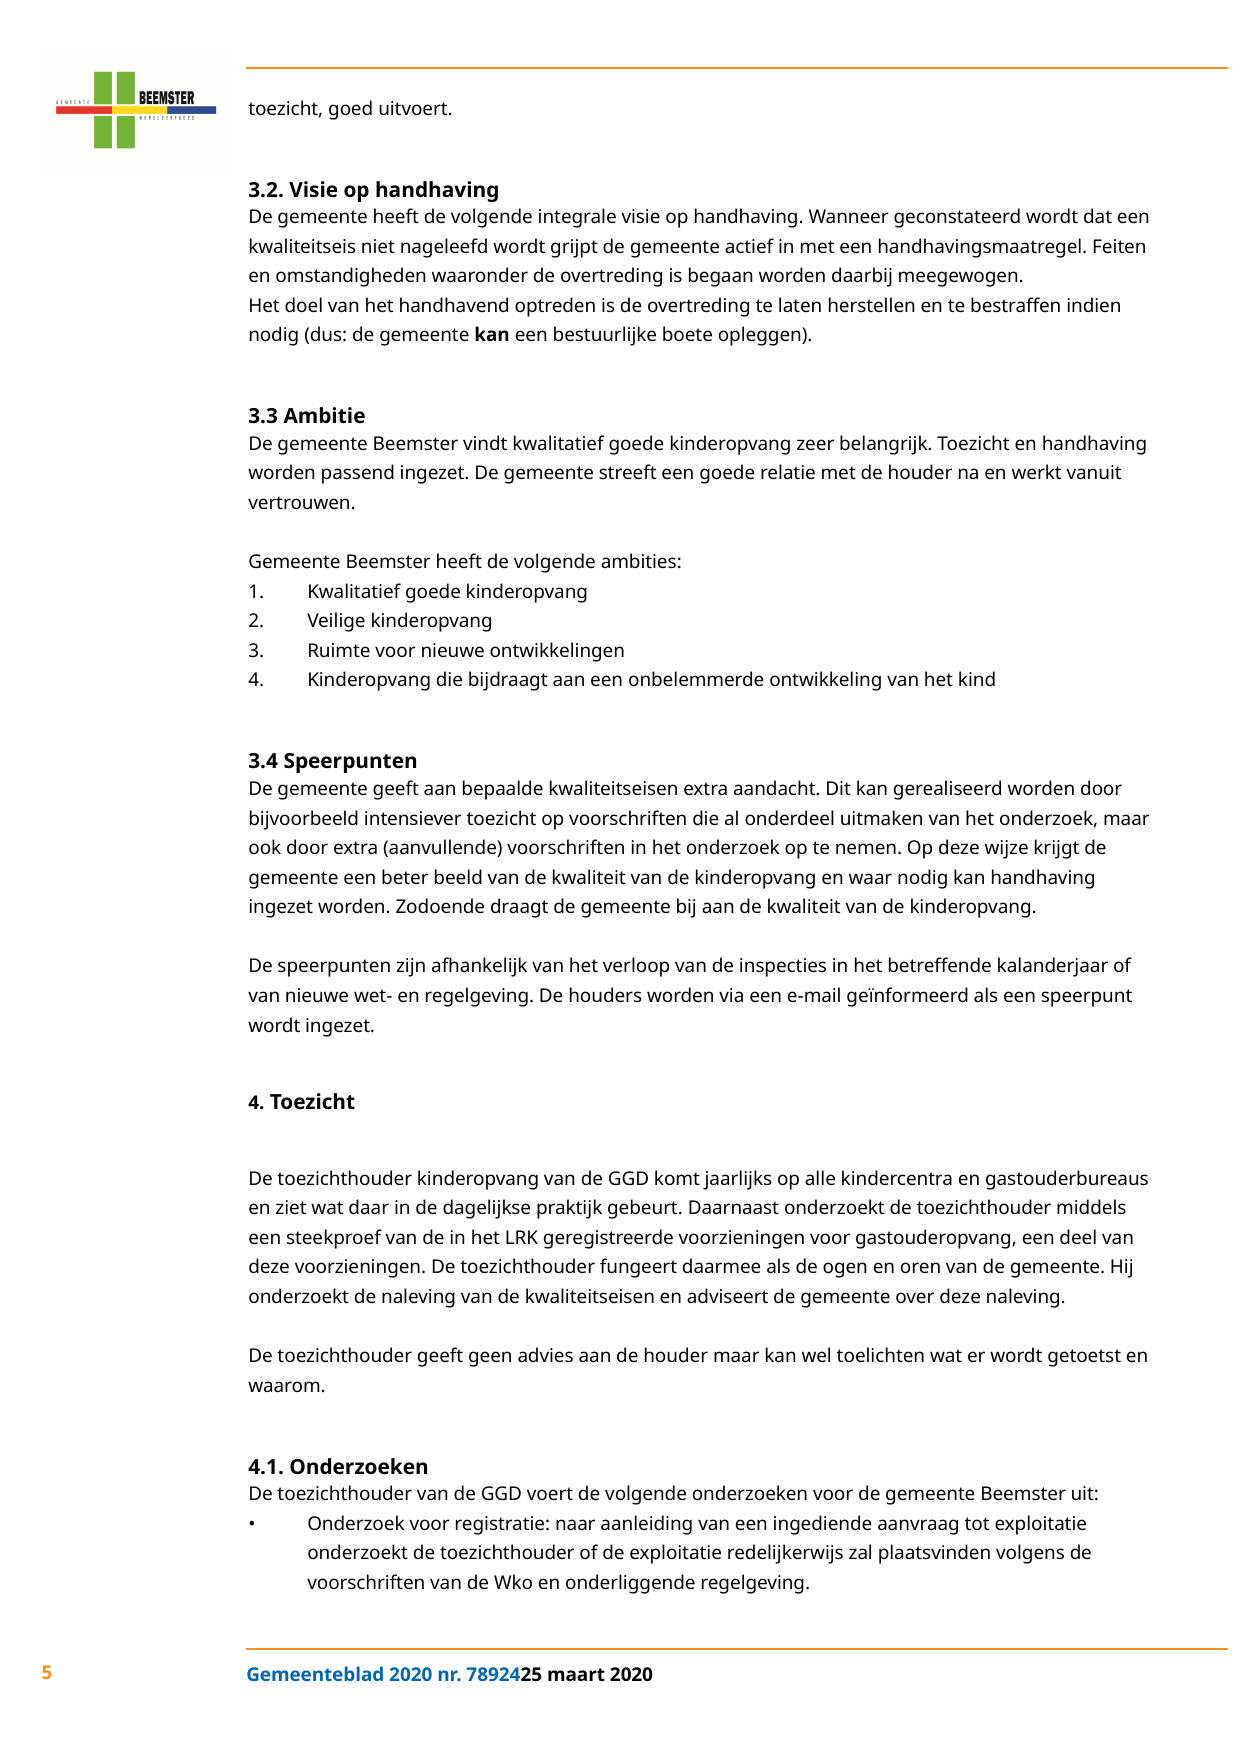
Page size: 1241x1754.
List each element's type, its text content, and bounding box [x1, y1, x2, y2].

list Onderzoek voor registratie: naar aanleiding van een ingediende aanvraag tot exploitatie onderzoekt de toezichthouder of de exploitatie redelijkerwijs zal plaatsvinden volgens de voorschriften van de Wko en onderliggende regelgeving. [248, 1510, 1152, 1595]
text De gemeente geeft aan bepaalde kwaliteitseisen extra aandacht. Dit kan gerealiseerd worden door bijvoorbeeld intensiever toezicht op voorschriften die al onderdeel uitmaken van het onderzoek, maar ook door extra (aanvullende) voorschriften in het onderzoek op te nemen. Op deze wijze krijgt de gemeente een beter beeld van de kwaliteit van de kinderopvang en waar nodig kan handhaving ingezet worden. Zodoende draagt de gemeente bij aan de kwaliteit van de kinderopvang. [248, 775, 1152, 919]
list Kwalitatief goede kinderopvang [248, 578, 1152, 604]
list Ruimte voor nieuwe ontwikkelingen [248, 637, 1152, 663]
text 4. Toezicht [248, 1087, 1152, 1115]
text 3.4 Speerpunten [248, 747, 1152, 775]
list Kinderopvang die bijdraagt aan een onbelemmerde ontwikkeling van het kind [248, 667, 1152, 692]
text De toezichthouder van de GGD voert de volgende onderzoeken voor de gemeente Beemster uit: [248, 1480, 1152, 1506]
text De gemeente Beemster vindt kwalitatief goede kinderopvang zeer belangrijk. Toezicht en handhaving worden passend ingezet. De gemeente streeft een goede relatie met de houder na en werkt vanuit vertrouwen. [248, 430, 1152, 515]
text Gemeente Beemster heeft de volgende ambities: [248, 548, 1152, 574]
text toezicht, goed uitvoert. [248, 95, 1152, 121]
text De toezichthouder kinderopvang van de GGD komt jaarlijks op alle kindercentra en gastouderbureaus en ziet wat daar in de dagelijkse praktijk gebeurt. Daarnaast onderzoekt de toezichthouder middels een steekproef van de in het LRK geregistreerde voorzieningen voor gastouderopvang, een deel van deze voorzieningen. De toezichthouder fungeert daarmee als de ogen en oren van de gemeente. Hij onderzoekt de naleving van de kwaliteitseisen en adviseert de gemeente over deze naleving. [248, 1165, 1152, 1309]
list Veilige kinderopvang [248, 607, 1152, 633]
text 4.1. Onderzoeken [248, 1452, 1152, 1480]
text De speerpunten zijn afhankelijk van het verloop van de inspecties in het betreffende kalanderjaar of van nieuwe wet- en regelgeving. De houders worden via een e-mail geïnformeerd als een speerpunt wordt ingezet. [248, 953, 1152, 1037]
text Het doel van het handhavend optreden is de overtreding te laten herstellen en te bestraffen indien nodig (dus: de gemeente kan een bestuurlijke boete opleggen). [248, 292, 1152, 347]
text 3.3 Ambitie [248, 402, 1152, 430]
text De toezichthouder geeft geen advies aan de houder maar kan wel toelichten wat er wordt getoetst en waarom. [248, 1342, 1152, 1397]
text De gemeente heeft de volgende integrale visie op handhaving. Wanneer geconstateerd wordt dat een kwaliteitseis niet nageleefd wordt grijpt de gemeente actief in met een handhavingsmaatregel. Feiten en omstandigheden waaronder de overtreding is begaan worden daarbij meegewogen. [248, 203, 1152, 288]
text 3.2. Visie op handhaving [248, 175, 1152, 203]
picture [41, 47, 231, 172]
